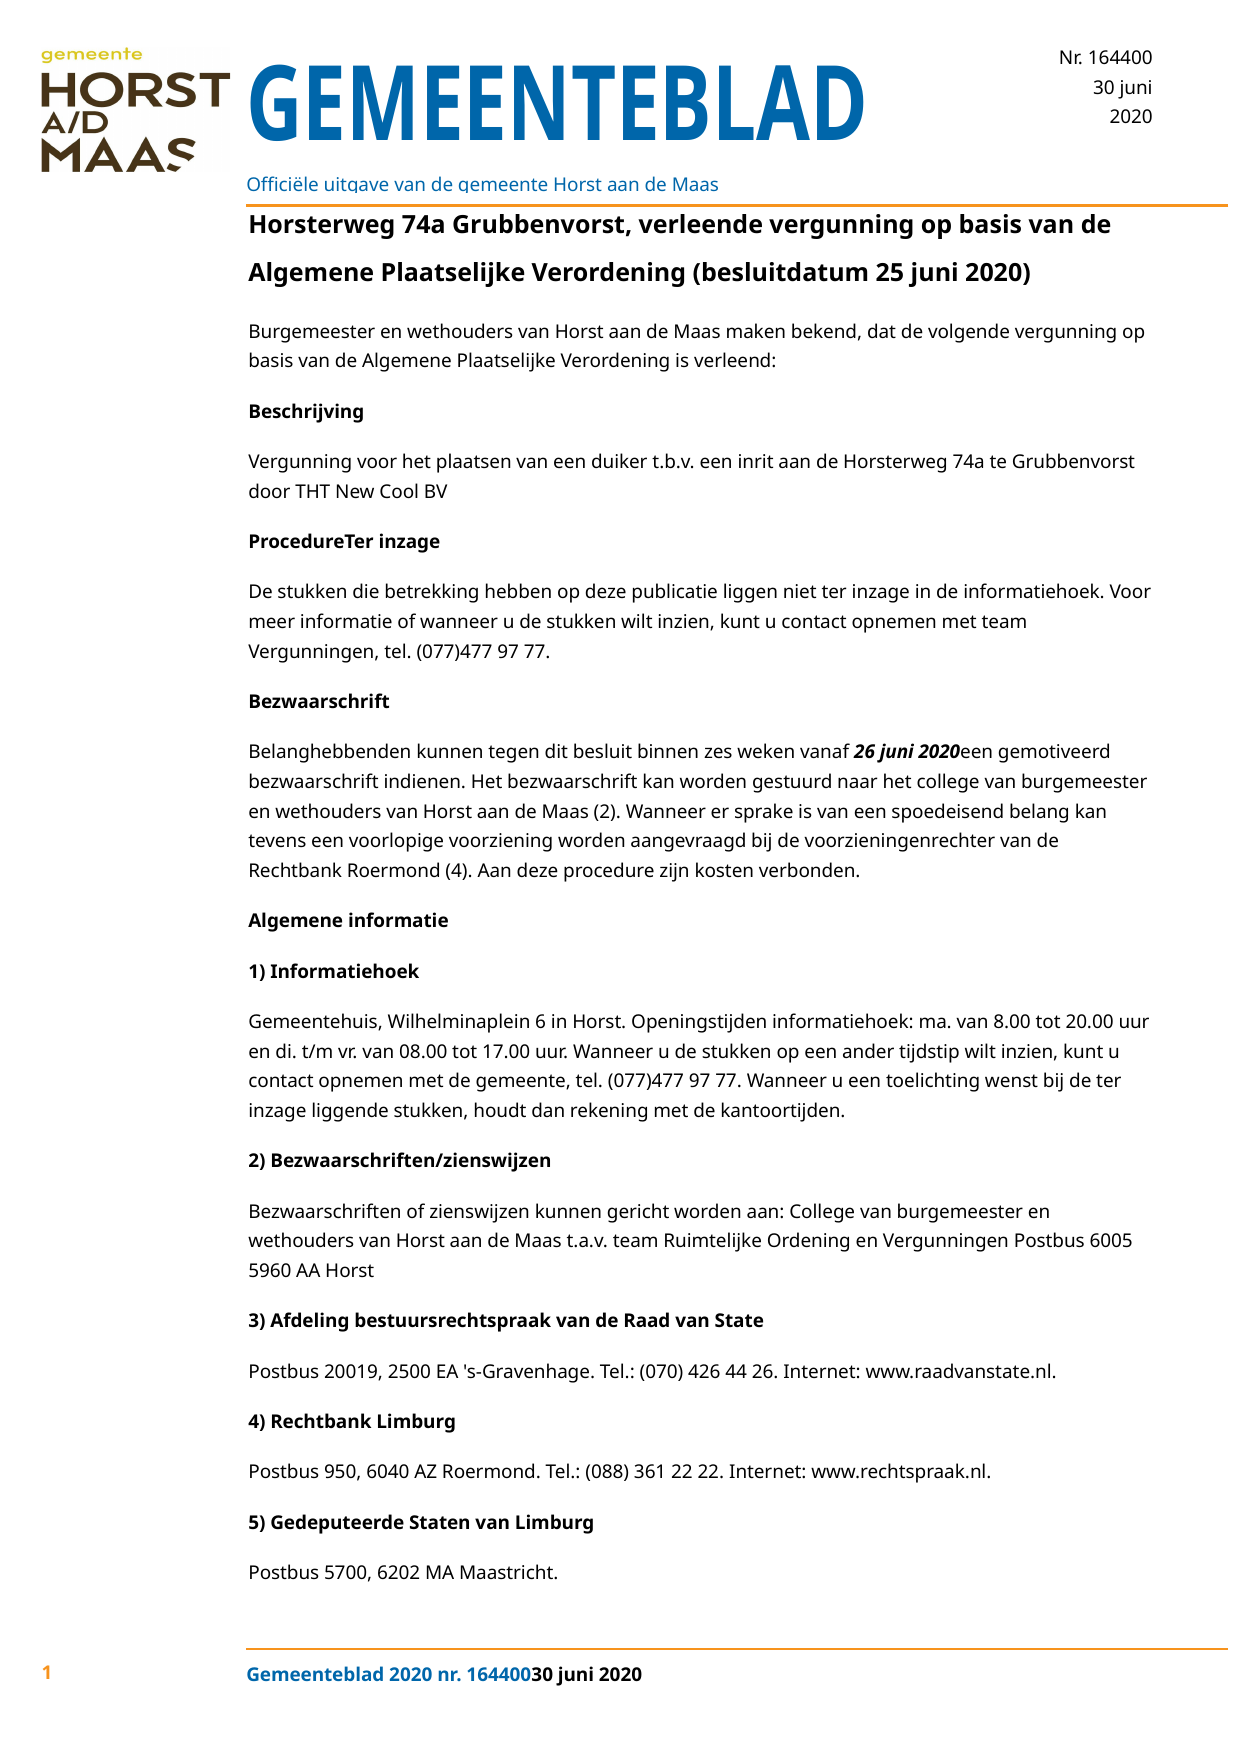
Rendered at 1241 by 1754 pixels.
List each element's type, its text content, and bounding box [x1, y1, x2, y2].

text Vergunning voor het plaatsen van een duiker t.b.v. een inrit aan de Horsterweg 74a te Grubbenvorst door THT New Cool BV [248, 448, 1152, 504]
text Beschrijving [248, 398, 1152, 424]
text 3) Afdeling bestuursrechtspraak van de Raad van State [248, 1307, 1152, 1333]
text Bezwaarschriften of zienswijzen kunnen gericht worden aan: College van burgemeester en wethouders van Horst aan de Maas t.a.v. team Ruimtelijke Ordening en Vergunningen Postbus 6005 5960 AA Horst [248, 1198, 1152, 1283]
picture [41, 47, 231, 172]
text De stukken die betrekking hebben op deze publicatie liggen niet ter inzage in de informatiehoek. Voor meer informatie of wanneer u de stukken wilt inzien, kunt u contact opnemen met team Vergunningen, tel. (077)477 97 77. [248, 579, 1152, 664]
text 4) Rechtbank Limburg [248, 1408, 1152, 1434]
text ProcedureTer inzage [248, 528, 1152, 554]
text Bezwaarschrift [248, 688, 1152, 714]
text Gemeentehuis, Wilhelminaplein 6 in Horst. Openingstijden informatiehoek: ma. van 8.00 tot 20.00 uur en di. t/m vr. van 08.00 tot 17.00 uur. Wanneer u de stukken op een ander tijdstip wilt inzien, kunt u contact opnemen met de gemeente, tel. (077)477 97 77. Wanneer u een toelichting wenst bij de ter inzage liggende stukken, houdt dan rekening met de kantoortijden. [248, 1008, 1152, 1123]
text Belanghebbenden kunnen tegen dit besluit binnen zes weken vanaf 26 juni 2020een gemotiveerd bezwaarschrift indienen. Het bezwaarschrift kan worden gestuurd naar het college van burgemeester en wethouders van Horst aan de Maas (2). Wanneer er sprake is van een spoedeisend belang kan tevens een voorlopige voorziening worden aangevraagd bij de voorzieningenrechter van de Rechtbank Roermond (4). Aan deze procedure zijn kosten verbonden. [248, 739, 1152, 883]
text Algemene informatie [248, 907, 1152, 933]
text 2) Bezwaarschriften/zienswijzen [248, 1147, 1152, 1173]
text Postbus 20019, 2500 EA 's-Gravenhage. Tel.: (070) 426 44 26. Internet: www.raadvanstate.nl. [248, 1358, 1152, 1384]
text 5) Gedeputeerde Staten van Limburg [248, 1509, 1152, 1535]
text Horsterweg 74a Grubbenvorst, verleende vergunning op basis van de Algemene Plaatselijke Verordening (besluitdatum 25 juni 2020) [248, 207, 1152, 288]
text Postbus 5700, 6202 MA Maastricht. [248, 1559, 1152, 1585]
text Postbus 950, 6040 AZ Roermond. Tel.: (088) 361 22 22. Internet: www.rechtspraak.nl. [248, 1459, 1152, 1484]
text 1) Informatiehoek [248, 958, 1152, 984]
text Burgemeester en wethouders van Horst aan de Maas maken bekend, dat de volgende vergunning op basis van de Algemene Plaatselijke Verordening is verleend: [248, 318, 1152, 373]
